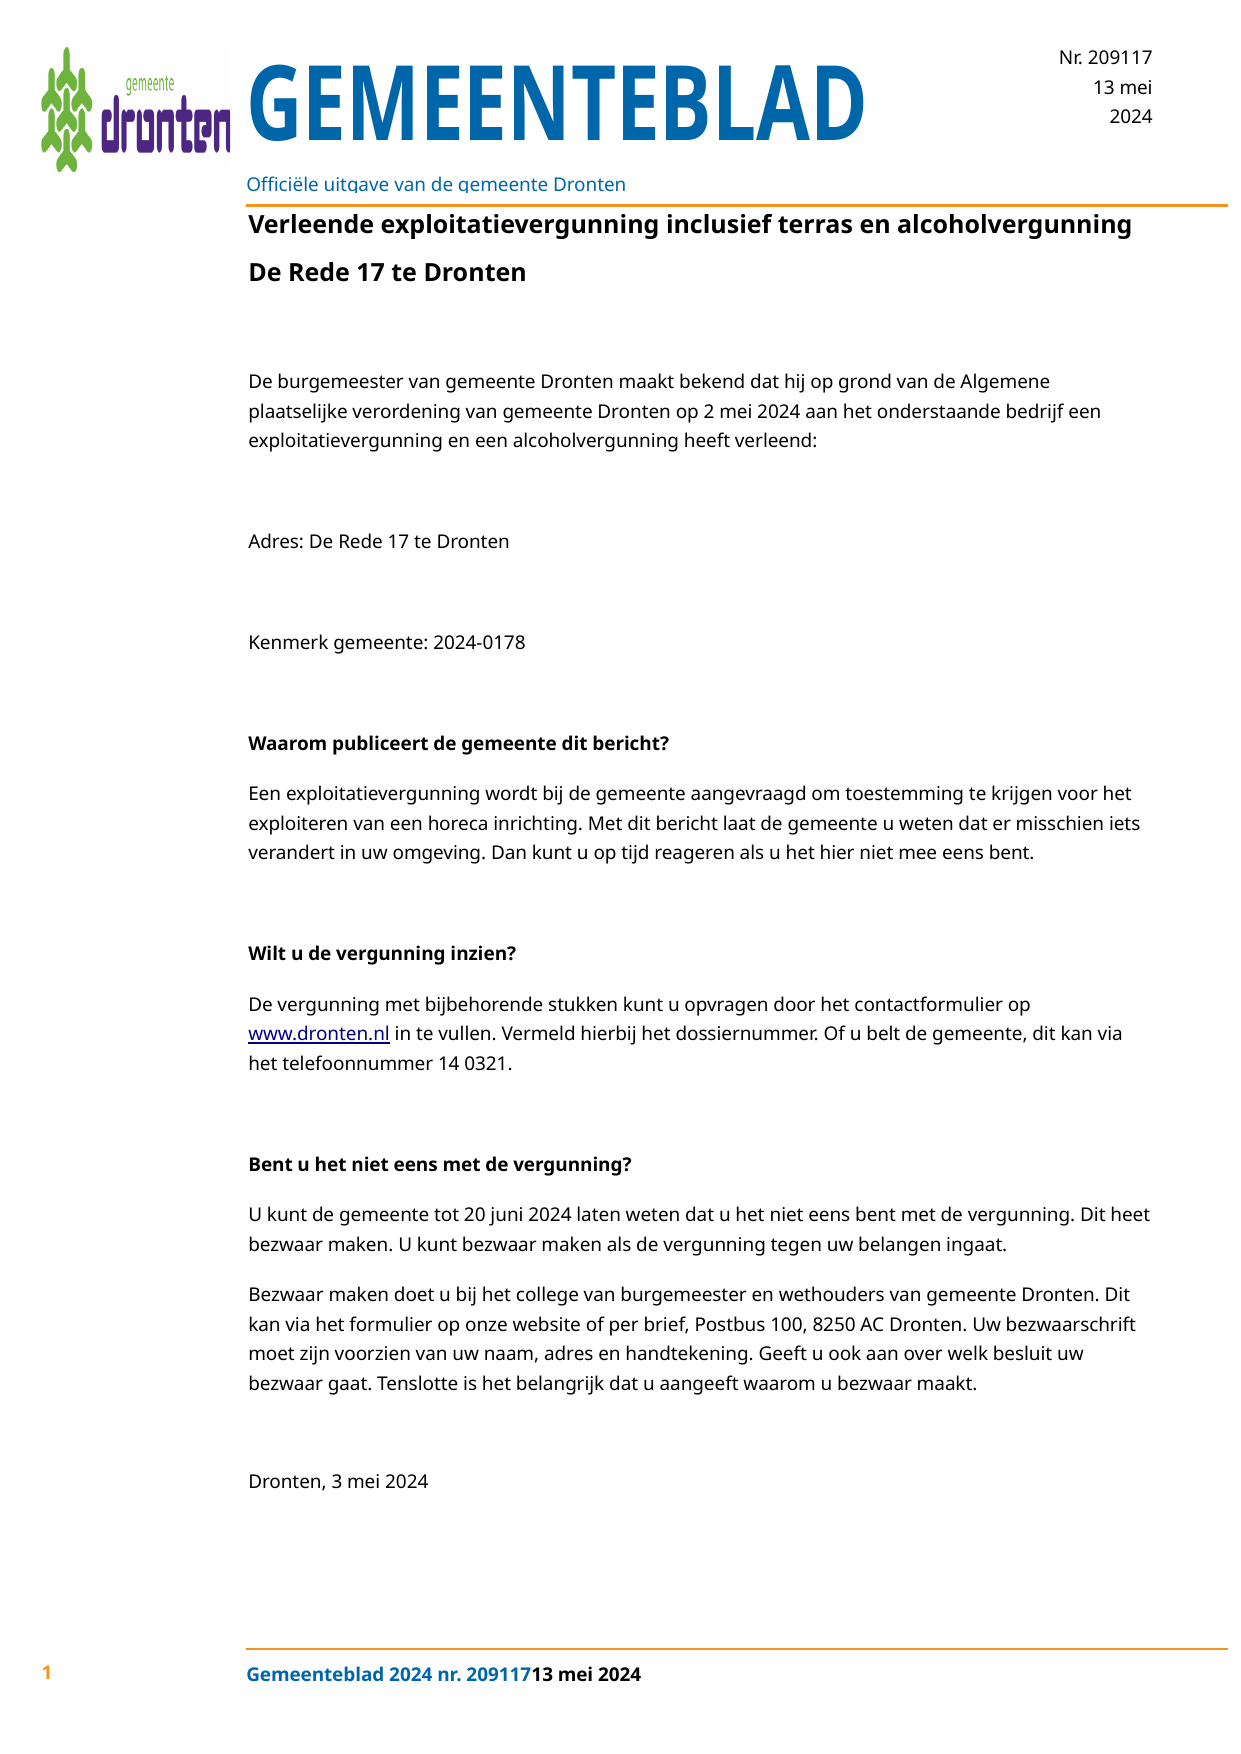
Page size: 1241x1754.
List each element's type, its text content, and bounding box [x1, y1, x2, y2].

picture [41, 47, 231, 172]
text Dronten, 3 mei 2024 [248, 1468, 1152, 1494]
text De burgemeester van gemeente Dronten maakt bekend dat hij op grond van de Algemene plaatselijke verordening van gemeente Dronten op 2 mei 2024 aan het onderstaande bedrijf een exploitatievergunning en een alcoholvergunning heeft verleend: [248, 368, 1152, 453]
text Bent u het niet eens met de vergunning? [248, 1151, 1152, 1177]
text Een exploitatievergunning wordt bij de gemeente aangevraagd om toestemming te krijgen voor het exploiteren van een horeca inrichting. Met dit bericht laat de gemeente u weten dat er misschien iets verandert in uw omgeving. Dan kunt u op tijd reageren als u het hier niet mee eens bent. [248, 780, 1152, 865]
text U kunt de gemeente tot 20 juni 2024 laten weten dat u het niet eens bent met de vergunning. Dit heet bezwaar maken. U kunt bezwaar maken als de vergunning tegen uw belangen ingaat. [248, 1201, 1152, 1257]
text Wilt u de vergunning inzien? [248, 940, 1152, 966]
text De vergunning met bijbehorende stukken kunt u opvragen door het contactformulier op www.dronten.nl in te vullen. Vermeld hierbij het dossiernummer. Of u belt de gemeente, dit kan via het telefoonnummer 14 0321. [248, 991, 1152, 1076]
text Bezwaar maken doet u bij het college van burgemeester en wethouders van gemeente Dronten. Dit kan via het formulier op onze website of per brief, Postbus 100, 8250 AC Dronten. Uw bezwaarschrift moet zijn voorzien van uw naam, adres en handtekening. Geeft u ook aan over welk besluit uw bezwaar gaat. Tenslotte is het belangrijk dat u aangeeft waarom u bezwaar maakt. [248, 1281, 1152, 1396]
text Waarom publiceert de gemeente dit bericht? [248, 730, 1152, 756]
text Adres: De Rede 17 te Dronten [248, 528, 1152, 554]
text Kenmerk gemeente: 2024-0178 [248, 629, 1152, 655]
text Verleende exploitatievergunning inclusief terras en alcoholvergunning De Rede 17 te Dronten [248, 207, 1152, 288]
